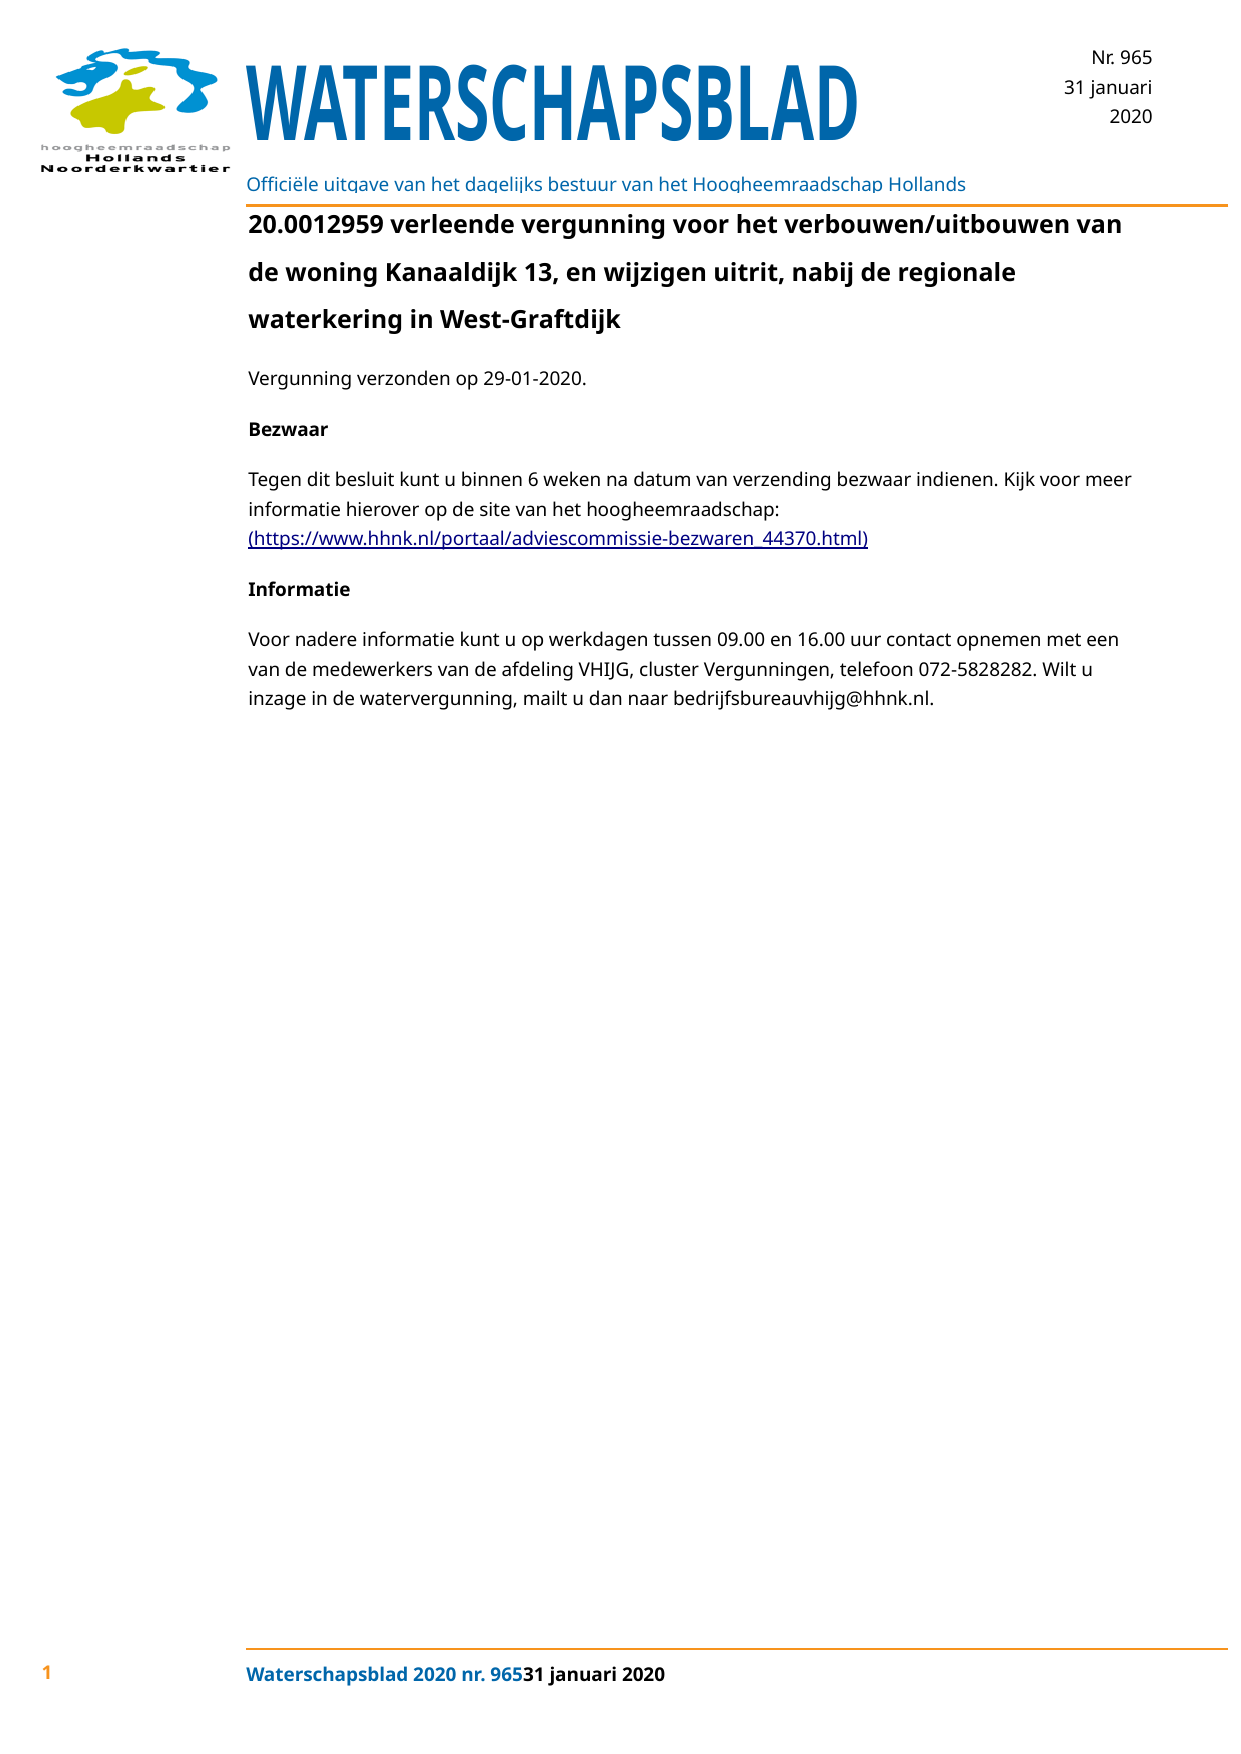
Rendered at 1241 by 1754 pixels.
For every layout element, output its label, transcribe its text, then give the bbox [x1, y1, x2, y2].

text Voor nadere informatie kunt u op werkdagen tussen 09.00 en 16.00 uur contact opnemen met een van de medewerkers van de afdeling VHIJG, cluster Vergunningen, telefoon 072-5828282. Wilt u inzage in de watervergunning, mailt u dan naar bedrijfsbureauvhijg@hhnk.nl. [248, 626, 1152, 711]
text 20.0012959 verleende vergunning voor het verbouwen/uitbouwen van de woning Kanaaldijk 13, en wijzigen uitrit, nabij de regionale waterkering in West-Graftdijk [248, 207, 1152, 336]
text Tegen dit besluit kunt u binnen 6 weken na datum van verzending bezwaar indienen. Kijk voor meer informatie hierover op de site van het hoogheemraadschap: (https://www.hhnk.nl/portaal/adviescommissie-bezwaren_44370.html) [248, 466, 1152, 551]
text Vergunning verzonden op 29-01-2020. [248, 366, 1152, 391]
text Informatie [248, 576, 1152, 602]
text Bezwaar [248, 416, 1152, 442]
picture [41, 47, 231, 172]
